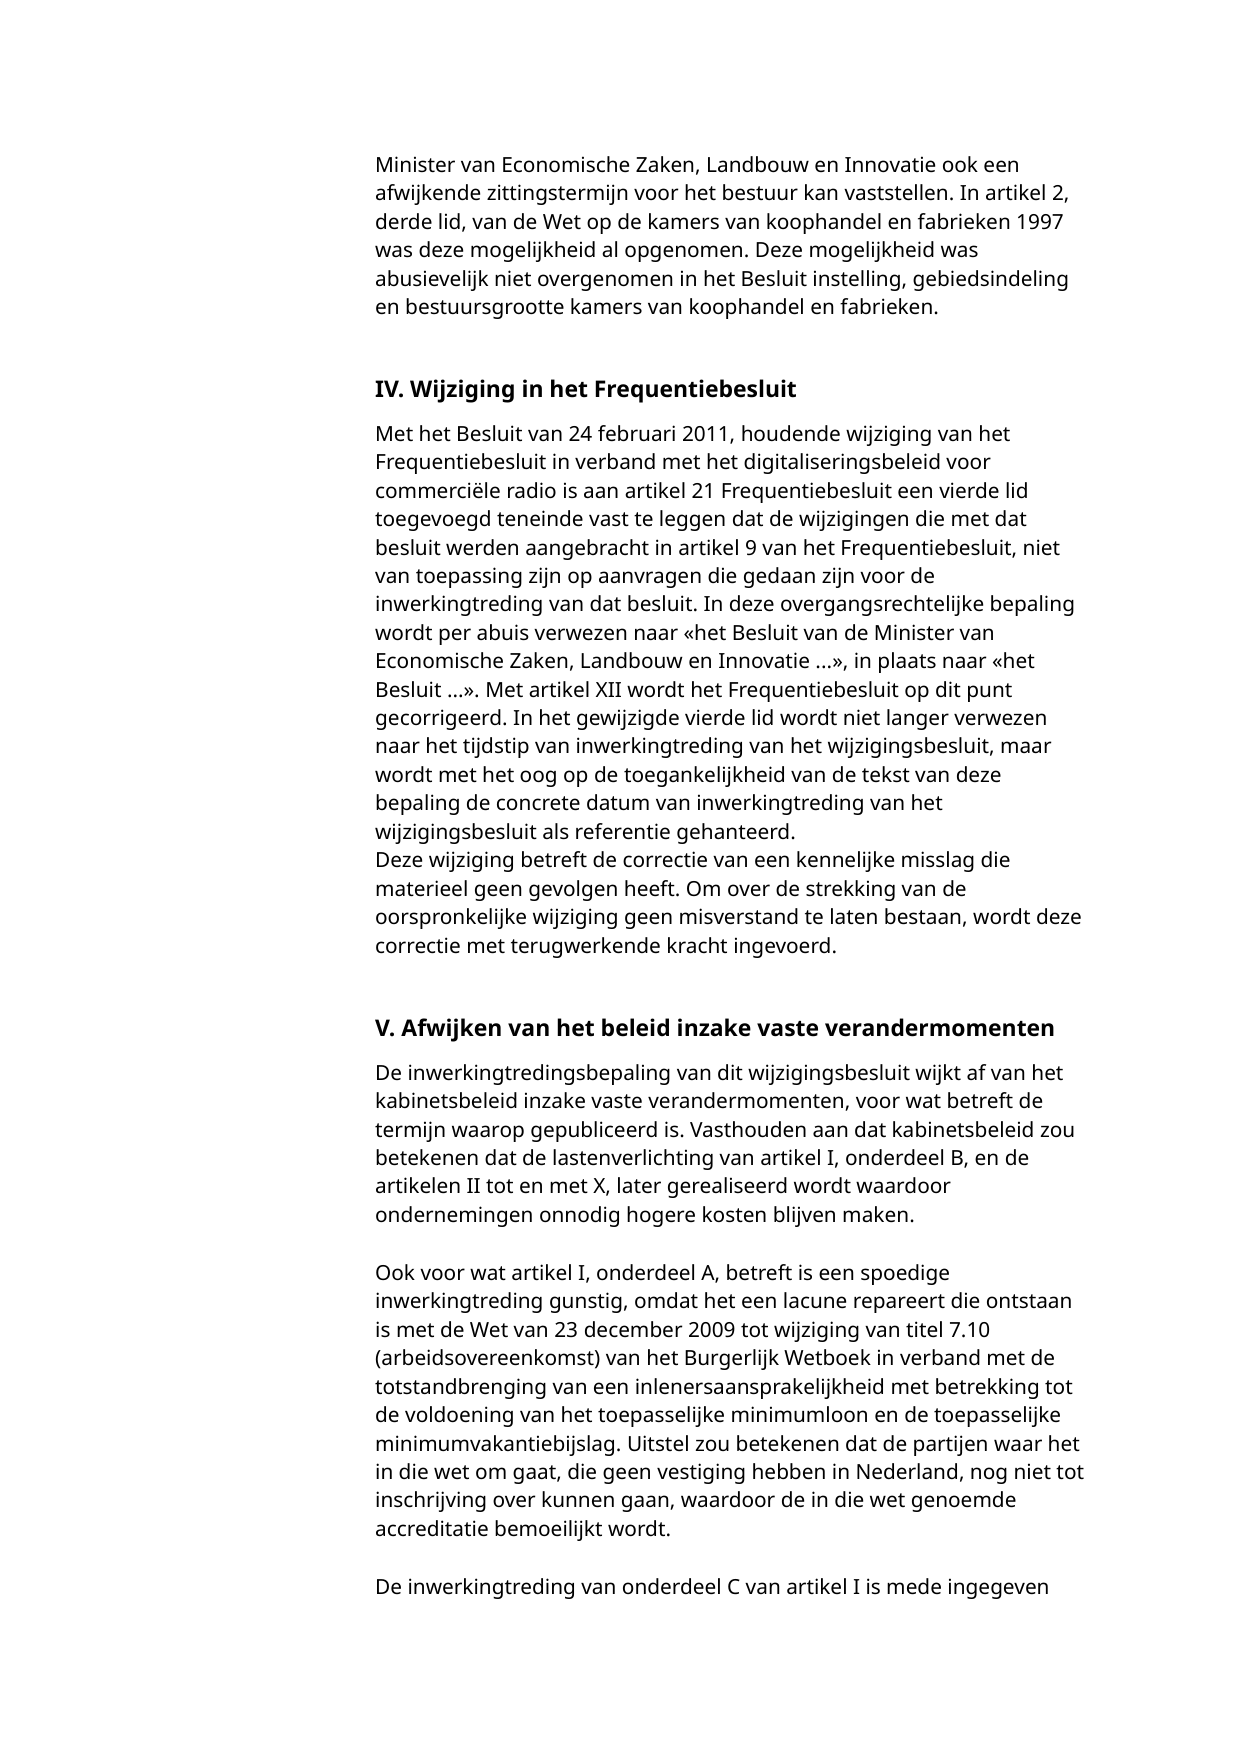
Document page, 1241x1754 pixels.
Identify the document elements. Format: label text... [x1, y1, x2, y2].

text Ook voor wat artikel I, onderdeel A, betreft is een spoedige inwerkingtreding gunstig, omdat het een lacune repareert die ontstaan is met de Wet van 23 december 2009 tot wijziging van titel 7.10 (arbeidsovereenkomst) van het Burgerlijk Wetboek in verband met de totstandbrenging van een inlenersaansprakelijkheid met betrekking tot de voldoening van het toepasselijke minimumloon en de toepasselijke minimumvakantiebijslag. Uitstel zou betekenen dat de partijen waar het in die wet om gaat, die geen vestiging hebben in Nederland, nog niet tot inschrijving over kunnen gaan, waardoor de in die wet genoemde accreditatie bemoeilijkt wordt. [375, 1258, 1090, 1542]
text Deze wijziging betreft de correctie van een kennelijke misslag die materieel geen gevolgen heeft. Om over de strekking van de oorspronkelijke wijziging geen misverstand te laten bestaan, wordt deze correctie met terugwerkende kracht ingevoerd. [375, 845, 1090, 959]
text De inwerkingtredingsbepaling van dit wijzigingsbesluit wijkt af van het kabinetsbeleid inzake vaste verandermomenten, voor wat betreft de termijn waarop gepubliceerd is. Vasthouden aan dat kabinetsbeleid zou betekenen dat de lastenverlichting van artikel I, onderdeel B, en de artikelen II tot en met X, later gerealiseerd wordt waardoor ondernemingen onnodig hogere kosten blijven maken. [375, 1058, 1090, 1228]
text De inwerkingtreding van onderdeel C van artikel I is mede ingegeven [375, 1572, 1090, 1600]
subtitle IV. Wijziging in het Frequentiebesluit [375, 373, 1090, 404]
text Met het Besluit van 24 februari 2011, houdende wijziging van het Frequentiebesluit in verband met het digitaliseringsbeleid voor commerciële radio is aan artikel 21 Frequentiebesluit een vierde lid toegevoegd teneinde vast te leggen dat de wijzigingen die met dat besluit werden aangebracht in artikel 9 van het Frequentiebesluit, niet van toepassing zijn op aanvragen die gedaan zijn voor de inwerkingtreding van dat besluit. In deze overgangsrechtelijke bepaling wordt per abuis verwezen naar «het Besluit van de Minister van Economische Zaken, Landbouw en Innovatie ...», in plaats naar «het Besluit ...». Met artikel XII wordt het Frequentiebesluit op dit punt gecorrigeerd. In het gewijzigde vierde lid wordt niet langer verwezen naar het tijdstip van inwerkingtreding van het wijzigingsbesluit, maar wordt met het oog op de toegankelijkheid van de tekst van deze bepaling de concrete datum van inwerkingtreding van het wijzigingsbesluit als referentie gehanteerd. [375, 419, 1090, 845]
subtitle V. Afwijken van het beleid inzake vaste verandermomenten [375, 1012, 1090, 1043]
text Minister van Economische Zaken, Landbouw en Innovatie ook een afwijkende zittingstermijn voor het bestuur kan vaststellen. In artikel 2, derde lid, van de Wet op de kamers van koophandel en fabrieken 1997 was deze mogelijkheid al opgenomen. Deze mogelijkheid was abusievelijk niet overgenomen in het Besluit instelling, gebiedsindeling en bestuursgrootte kamers van koophandel en fabrieken. [375, 150, 1090, 321]
